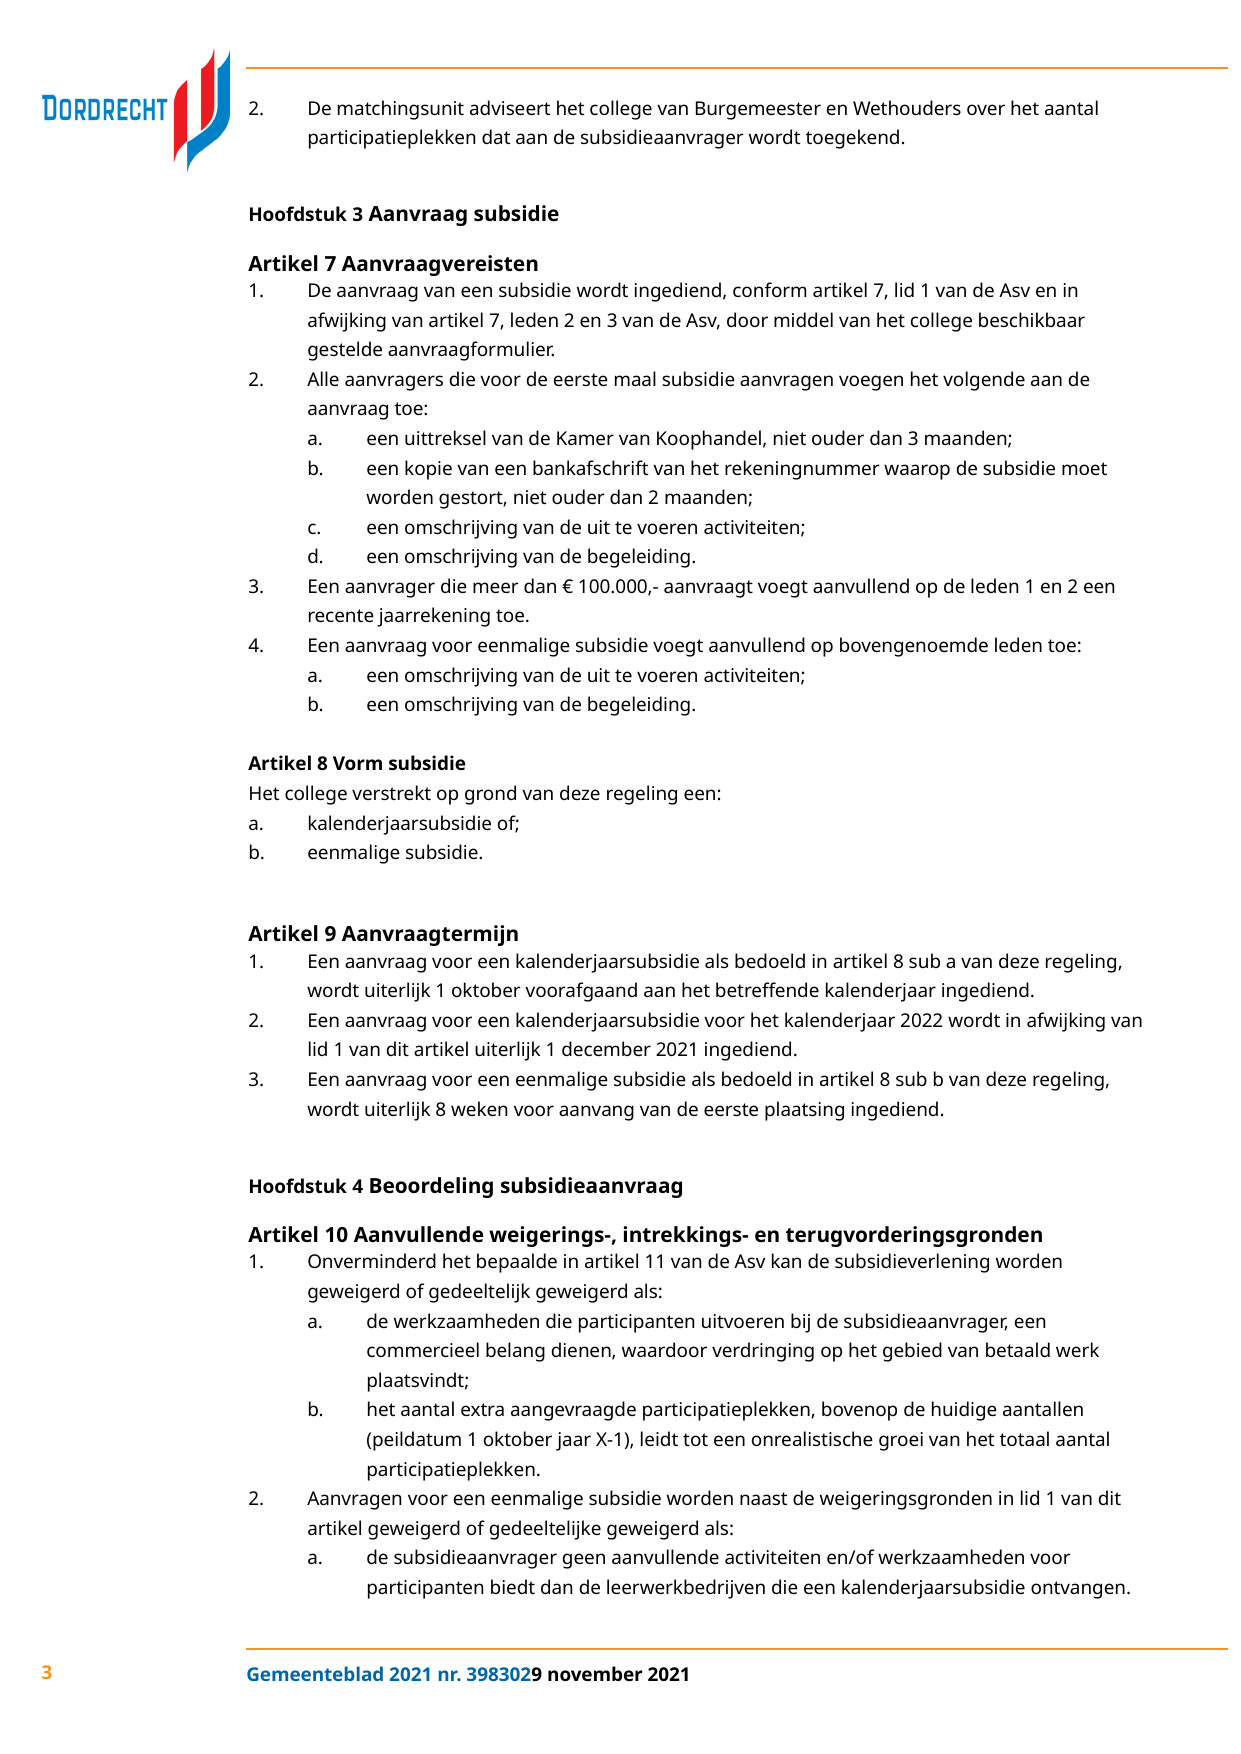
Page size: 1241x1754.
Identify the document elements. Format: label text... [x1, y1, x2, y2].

list Een aanvraag voor een kalenderjaarsubsidie als bedoeld in artikel 8 sub a van deze regeling, wordt uiterlijk 1 oktober voorafgaand aan het betreffende kalenderjaar ingediend. [248, 948, 1152, 1003]
list het aantal extra aangevraagde participatieplekken, bovenop de huidige aantallen (peildatum 1 oktober jaar X-1), leidt tot een onrealistische groei van het totaal aantal participatieplekken. [307, 1397, 1152, 1481]
list een omschrijving van de uit te voeren activiteiten; [307, 514, 1152, 540]
list een omschrijving van de uit te voeren activiteiten; [307, 662, 1152, 688]
list Alle aanvragers die voor de eerste maal subsidie aanvragen voegen het volgende aan de aanvraag toe: [248, 366, 1152, 421]
list de werkzaamheden die participanten uitvoeren bij de subsidieaanvrager, een commercieel belang dienen, waardoor verdringing op het gebied van betaald werk plaatsvindt; [307, 1308, 1152, 1393]
list De matchingsunit adviseert het college van Burgemeester en Wethouders over het aantal participatieplekken dat aan de subsidieaanvrager wordt toegekend. [248, 95, 1152, 150]
list een omschrijving van de begeleiding. [307, 543, 1152, 569]
text Artikel 10 Aanvullende weigerings-, intrekkings- en terugvorderingsgronden [248, 1220, 1152, 1249]
list eenmalige subsidie. [248, 839, 1152, 865]
text Artikel 7 Aanvraagvereisten [248, 249, 1152, 277]
text Artikel 8 Vorm subsidie [248, 751, 1152, 776]
text Hoofdstuk 4 Beoordeling subsidieaanvraag [248, 1171, 1152, 1199]
text Het college verstrekt op grond van deze regeling een: [248, 780, 1152, 806]
text Artikel 9 Aanvraagtermijn [248, 919, 1152, 948]
text Hoofdstuk 3 Aanvraag subsidie [248, 199, 1152, 228]
list Een aanvrager die meer dan € 100.000,- aanvraagt voegt aanvullend op de leden 1 en 2 een recente jaarrekening toe. [248, 573, 1152, 628]
list Onverminderd het bepaalde in artikel 11 van de Asv kan de subsidieverlening worden geweigerd of gedeeltelijk geweigerd als: [248, 1249, 1152, 1304]
list Een aanvraag voor een kalenderjaarsubsidie voor het kalenderjaar 2022 wordt in afwijking van lid 1 van dit artikel uiterlijk 1 december 2021 ingediend. [248, 1007, 1152, 1062]
list een kopie van een bankafschrift van het rekeningnummer waarop de subsidie moet worden gestort, niet ouder dan 2 maanden; [307, 455, 1152, 510]
picture [41, 47, 231, 172]
list kalenderjaarsubsidie of; [248, 810, 1152, 836]
list Een aanvraag voor een eenmalige subsidie als bedoeld in artikel 8 sub b van deze regeling, wordt uiterlijk 8 weken voor aanvang van de eerste plaatsing ingediend. [248, 1066, 1152, 1121]
list een omschrijving van de begeleiding. [307, 691, 1152, 717]
list Een aanvraag voor eenmalige subsidie voegt aanvullend op bovengenoemde leden toe: [248, 632, 1152, 658]
list Aanvragen voor een eenmalige subsidie worden naast de weigeringsgronden in lid 1 van dit artikel geweigerd of gedeeltelijke geweigerd als: [248, 1485, 1152, 1541]
list De aanvraag van een subsidie wordt ingediend, conform artikel 7, lid 1 van de Asv en in afwijking van artikel 7, leden 2 en 3 van de Asv, door middel van het college beschikbaar gestelde aanvraagformulier. [248, 277, 1152, 362]
list een uittreksel van de Kamer van Koophandel, niet ouder dan 3 maanden; [307, 425, 1152, 451]
list de subsidieaanvrager geen aanvullende activiteiten en/of werkzaamheden voor participanten biedt dan de leerwerkbedrijven die een kalenderjaarsubsidie ontvangen. [307, 1544, 1152, 1600]
